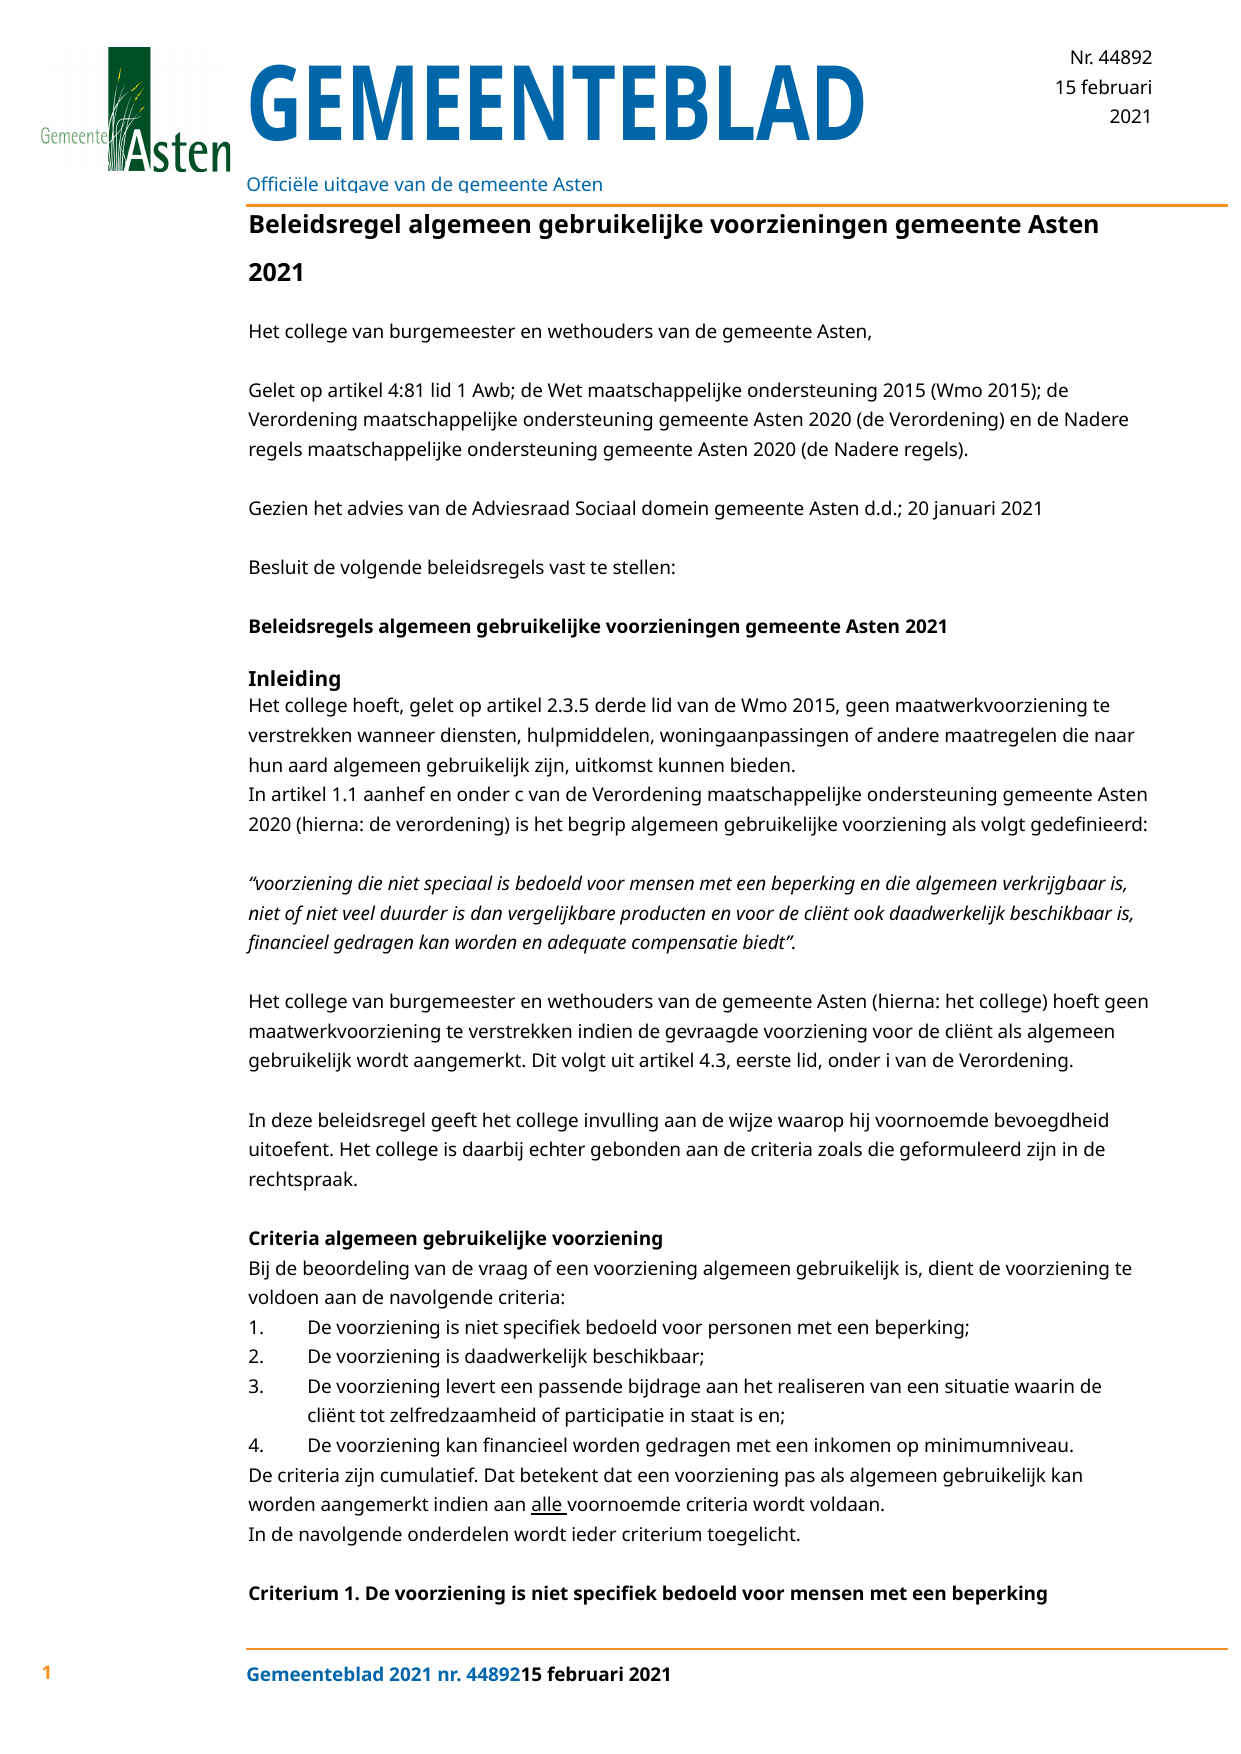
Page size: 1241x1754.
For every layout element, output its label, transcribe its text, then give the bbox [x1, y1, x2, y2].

text Inleiding [248, 664, 1152, 693]
text In de navolgende onderdelen wordt ieder criterium toegelicht. [248, 1521, 1152, 1547]
picture [41, 47, 231, 172]
text Gelet op artikel 4:81 lid 1 Awb; de Wet maatschappelijke ondersteuning 2015 (Wmo 2015); de Verordening maatschappelijke ondersteuning gemeente Asten 2020 (de Verordening) en de Nadere regels maatschappelijke ondersteuning gemeente Asten 2020 (de Nadere regels). [248, 377, 1152, 462]
text In deze beleidsregel geeft het college invulling aan de wijze waarop hij voornoemde bevoegdheid uitoefent. Het college is daarbij echter gebonden aan de criteria zoals die geformuleerd zijn in de rechtspraak. [248, 1107, 1152, 1192]
text Gezien het advies van de Adviesraad Sociaal domein gemeente Asten d.d.; 20 januari 2021 [248, 495, 1152, 521]
text Besluit de volgende beleidsregels vast te stellen: [248, 554, 1152, 580]
list De voorziening levert een passende bijdrage aan het realiseren van een situatie waarin de cliënt tot zelfredzaamheid of participatie in staat is en; [248, 1373, 1152, 1428]
text “voorziening die niet speciaal is bedoeld voor mensen met een beperking en die algemeen verkrijgbaar is, niet of niet veel duurder is dan vergelijkbare producten en voor de cliënt ook daadwerkelijk beschikbaar is, financieel gedragen kan worden en adequate compensatie biedt”. [248, 870, 1152, 955]
text Bij de beoordeling van de vraag of een voorziening algemeen gebruikelijk is, dient de voorziening te voldoen aan de navolgende criteria: [248, 1255, 1152, 1310]
text In artikel 1.1 aanhef en onder c van de Verordening maatschappelijke ondersteuning gemeente Asten 2020 (hierna: de verordening) is het begrip algemeen gebruikelijke voorziening als volgt gedefinieerd: [248, 781, 1152, 837]
text Het college van burgemeester en wethouders van de gemeente Asten, [248, 318, 1152, 344]
list De voorziening is niet specifiek bedoeld voor personen met een beperking; [248, 1314, 1152, 1339]
text Het college hoeft, gelet op artikel 2.3.5 derde lid van de Wmo 2015, geen maatwerkvoorziening te verstrekken wanneer diensten, hulpmiddelen, woningaanpassingen of andere maatregelen die naar hun aard algemeen gebruikelijk zijn, uitkomst kunnen bieden. [248, 693, 1152, 777]
text Beleidsregel algemeen gebruikelijke voorzieningen gemeente Asten 2021 [248, 207, 1152, 288]
list De voorziening kan financieel worden gedragen met een inkomen op minimumniveau. [248, 1432, 1152, 1458]
list De voorziening is daadwerkelijk beschikbaar; [248, 1343, 1152, 1369]
text De criteria zijn cumulatief. Dat betekent dat een voorziening pas als algemeen gebruikelijk kan worden aangemerkt indien aan alle voornoemde criteria wordt voldaan. [248, 1462, 1152, 1517]
text Beleidsregels algemeen gebruikelijke voorzieningen gemeente Asten 2021 [248, 614, 1152, 639]
text Het college van burgemeester en wethouders van de gemeente Asten (hierna: het college) hoeft geen maatwerkvoorziening te verstrekken indien de gevraagde voorziening voor de cliënt als algemeen gebruikelijk wordt aangemerkt. Dit volgt uit artikel 4.3, eerste lid, onder i van de Verordening. [248, 988, 1152, 1073]
text Criteria algemeen gebruikelijke voorziening [248, 1225, 1152, 1251]
text Criterium 1. De voorziening is niet specifiek bedoeld voor mensen met een beperking [248, 1580, 1152, 1606]
